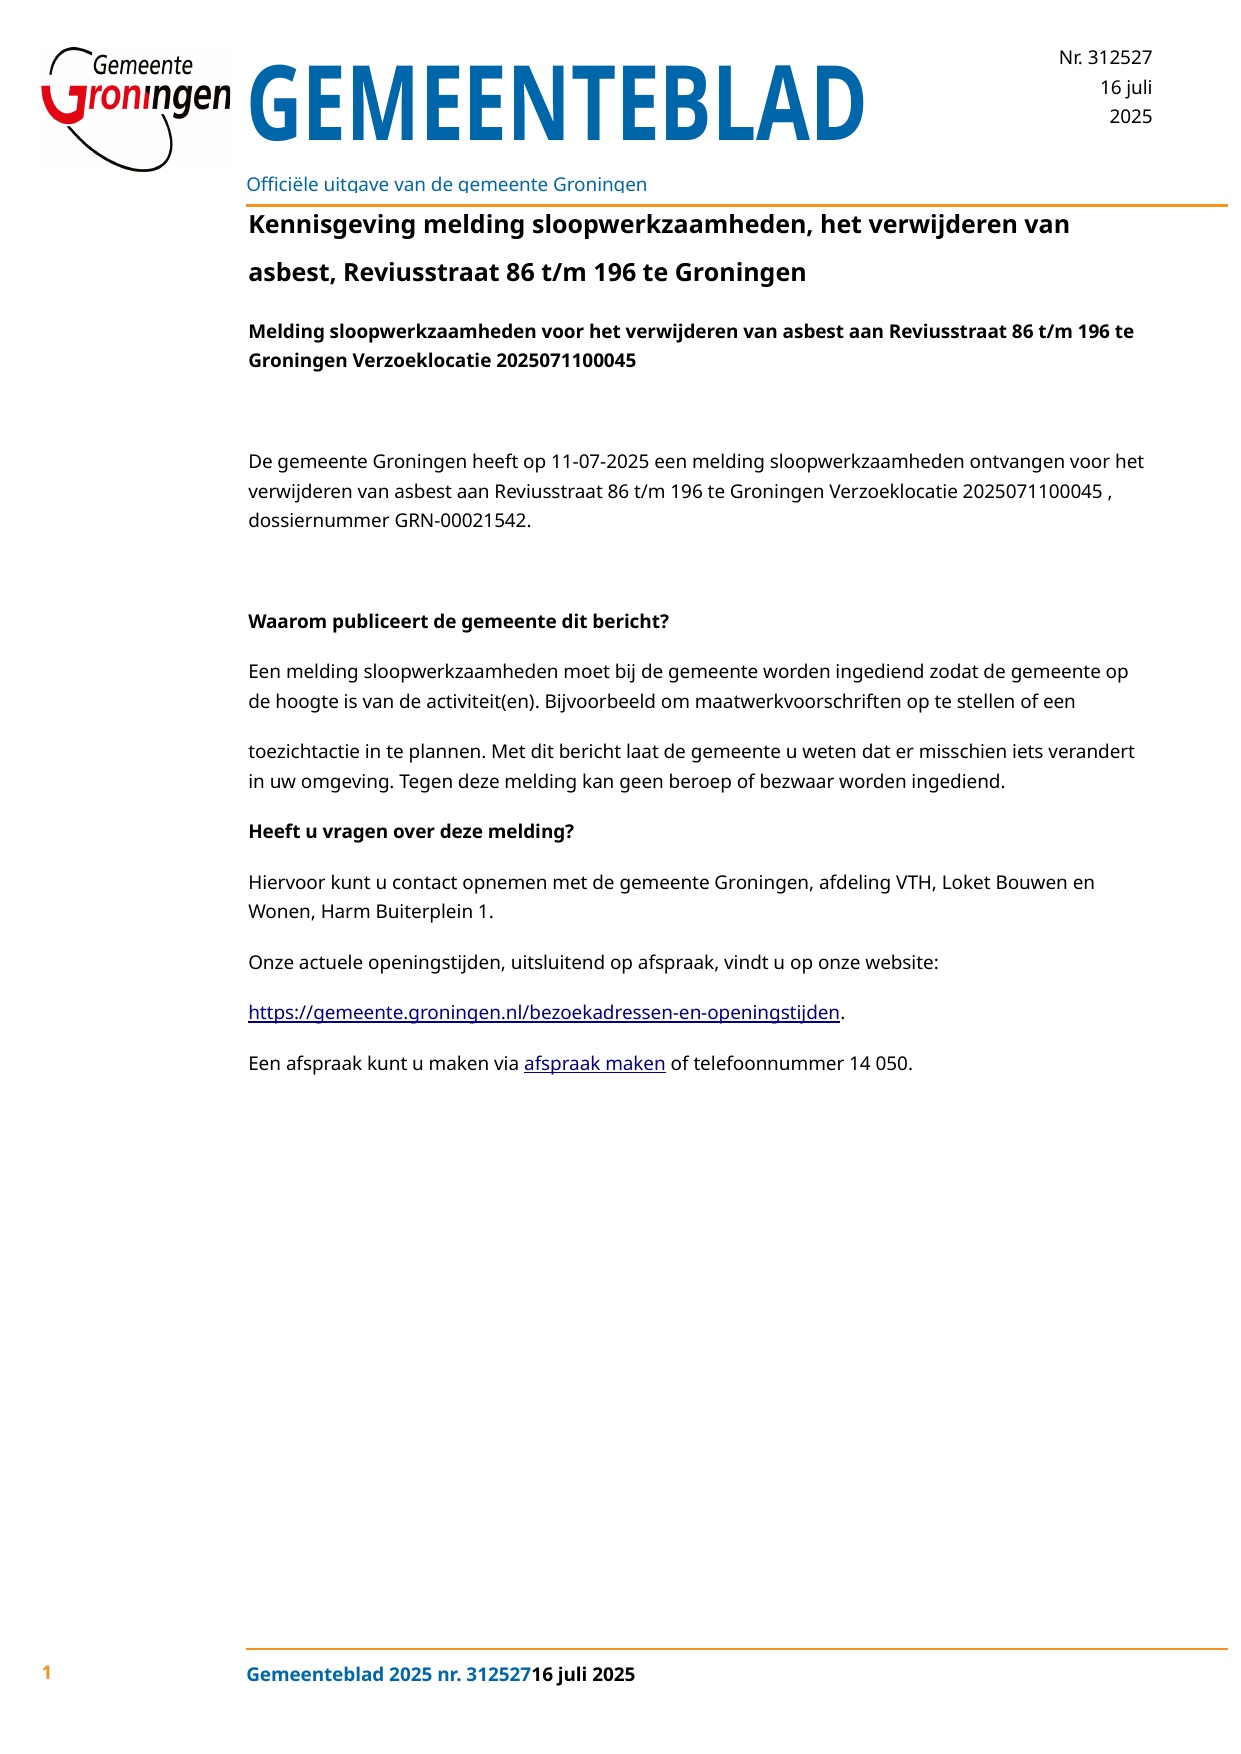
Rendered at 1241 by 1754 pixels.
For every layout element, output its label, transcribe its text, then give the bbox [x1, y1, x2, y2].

picture [41, 47, 231, 172]
text Heeft u vragen over deze melding? [248, 819, 1152, 844]
text Onze actuele openingstijden, uitsluitend op afspraak, vindt u op onze website: [248, 949, 1152, 975]
text Waarom publiceert de gemeente dit bericht? [248, 608, 1152, 634]
text https://gemeente.groningen.nl/bezoekadressen-en-openingstijden. [248, 999, 1152, 1025]
text Een afspraak kunt u maken via afspraak maken of telefoonnummer 14 050. [248, 1050, 1152, 1076]
text toezichtactie in te plannen. Met dit bericht laat de gemeente u weten dat er misschien iets verandert in uw omgeving. Tegen deze melding kan geen beroep of bezwaar worden ingediend. [248, 739, 1152, 794]
text Hiervoor kunt u contact opnemen met de gemeente Groningen, afdeling VTH, Loket Bouwen en Wonen, Harm Buiterplein 1. [248, 869, 1152, 924]
text De gemeente Groningen heeft op 11-07-2025 een melding sloopwerkzaamheden ontvangen voor het verwijderen van asbest aan Reviusstraat 86 t/m 196 te Groningen Verzoeklocatie 2025071100045 , dossiernummer GRN-00021542. [248, 448, 1152, 533]
text Kennisgeving melding sloopwerkzaamheden, het verwijderen van asbest, Reviusstraat 86 t/m 196 te Groningen [248, 207, 1152, 288]
text Een melding sloopwerkzaamheden moet bij de gemeente worden ingediend zodat de gemeente op de hoogte is van de activiteit(en). Bijvoorbeeld om maatwerkvoorschriften op te stellen of een [248, 659, 1152, 714]
text Melding sloopwerkzaamheden voor het verwijderen van asbest aan Reviusstraat 86 t/m 196 te Groningen Verzoeklocatie 2025071100045 [248, 318, 1152, 373]
